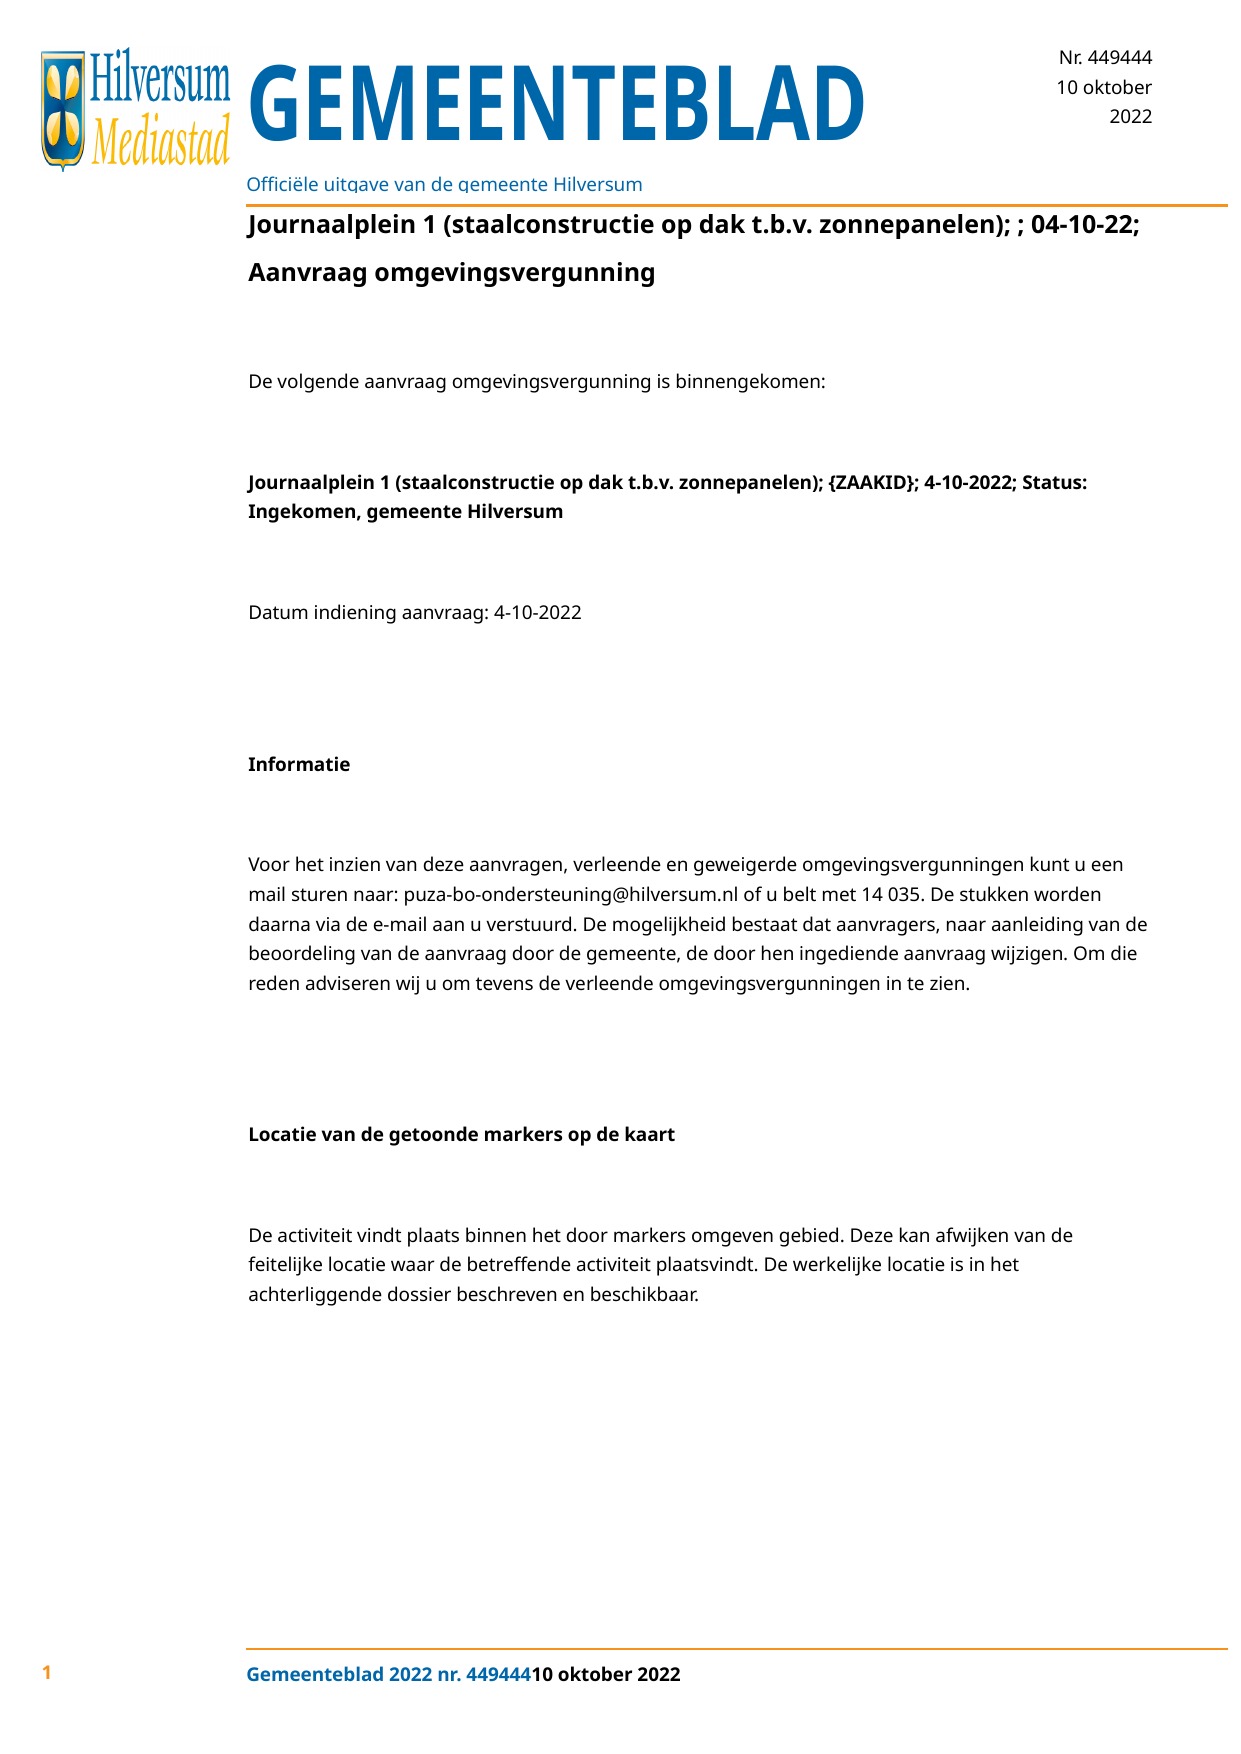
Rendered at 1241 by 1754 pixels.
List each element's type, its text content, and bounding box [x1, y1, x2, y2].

text Journaalplein 1 (staalconstructie op dak t.b.v. zonnepanelen); ; 04-10-22; Aanvraag omgevingsvergunning [248, 207, 1152, 288]
text Datum indiening aanvraag: 4-10-2022 [248, 599, 1152, 625]
text De activiteit vindt plaats binnen het door markers omgeven gebied. Deze kan afwijken van de feitelijke locatie waar de betreffende activiteit plaatsvindt. De werkelijke locatie is in het achterliggende dossier beschreven en beschikbaar. [248, 1222, 1152, 1307]
text Voor het inzien van deze aanvragen, verleende en geweigerde omgevingsvergunningen kunt u een mail sturen naar: puza-bo-ondersteuning@hilversum.nl of u belt met 14 035. De stukken worden daarna via de e-mail aan u verstuurd. De mogelijkheid bestaat dat aanvragers, naar aanleiding van de beoordeling van de aanvraag door de gemeente, de door hen ingediende aanvraag wijzigen. Om die reden adviseren wij u om tevens de verleende omgevingsvergunningen in te zien. [248, 852, 1152, 996]
text Informatie [248, 751, 1152, 777]
text Journaalplein 1 (staalconstructie op dak t.b.v. zonnepanelen); {ZAAKID}; 4-10-2022; Status: Ingekomen, gemeente Hilversum [248, 469, 1152, 524]
text De volgende aanvraag omgevingsvergunning is binnengekomen: [248, 368, 1152, 394]
picture [41, 47, 231, 172]
text Locatie van de getoonde markers op de kaart [248, 1121, 1152, 1147]
